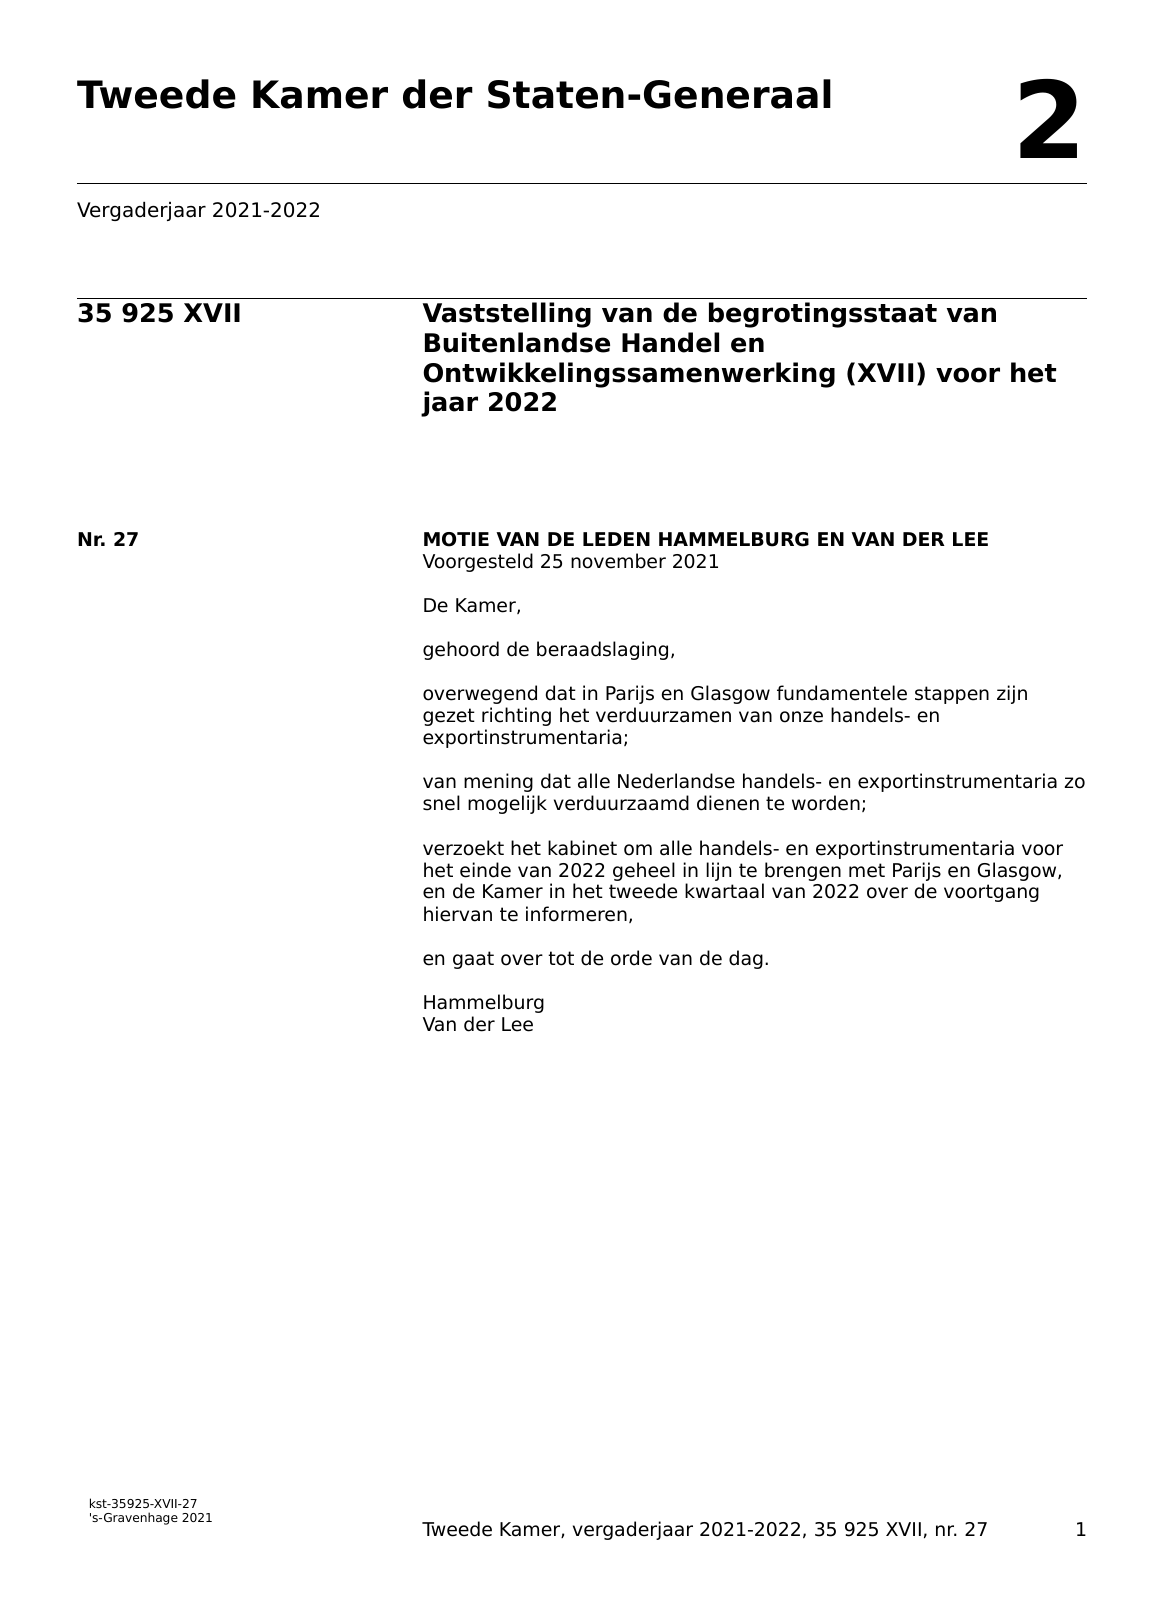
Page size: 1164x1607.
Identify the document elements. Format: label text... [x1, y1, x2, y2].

subtitle Nr. 27 MOTIE VAN DE LEDEN HAMMELBURG EN VAN DER LEE [77, 529, 1087, 551]
table_header Tweede Kamer der Staten-Generaal [77, 59, 886, 183]
text Van der Lee [422, 1014, 1087, 1036]
text Hammelburg [422, 992, 1087, 1014]
text overwegend dat in Parijs en Glasgow fundamentele stappen zijn gezet richting het verduurzamen van onze handels- en exportinstrumentaria; [422, 683, 1087, 749]
text gehoord de beraadslaging, [422, 639, 1087, 661]
text verzoekt het kabinet om alle handels- en exportinstrumentaria voor het einde van 2022 geheel in lijn te brengen met Parijs en Glasgow, en de Kamer in het tweede kwartaal van 2022 over de voortgang hiervan te informeren, [422, 837, 1087, 925]
text en gaat over tot de orde van de dag. [422, 948, 1087, 969]
table_header 2 [886, 59, 1087, 183]
table_cell Vergaderjaar 2021-2022 [77, 184, 1087, 298]
text Voorgesteld 25 november 2021 [422, 551, 1087, 573]
subtitle 35 925 XVII Vaststelling van de begrotingsstaat van Buitenlandse Handel en Ontwikkelingssamenwerking (XVII) voor het jaar 2022 [77, 299, 1087, 418]
text De Kamer, [422, 595, 1087, 617]
text kst-35925-XVII-27 [88, 1497, 323, 1511]
text 's-Gravenhage 2021 [88, 1511, 323, 1525]
text van mening dat alle Nederlandse handels- en exportinstrumentaria zo snel mogelijk verduurzaamd dienen te worden; [422, 771, 1087, 815]
